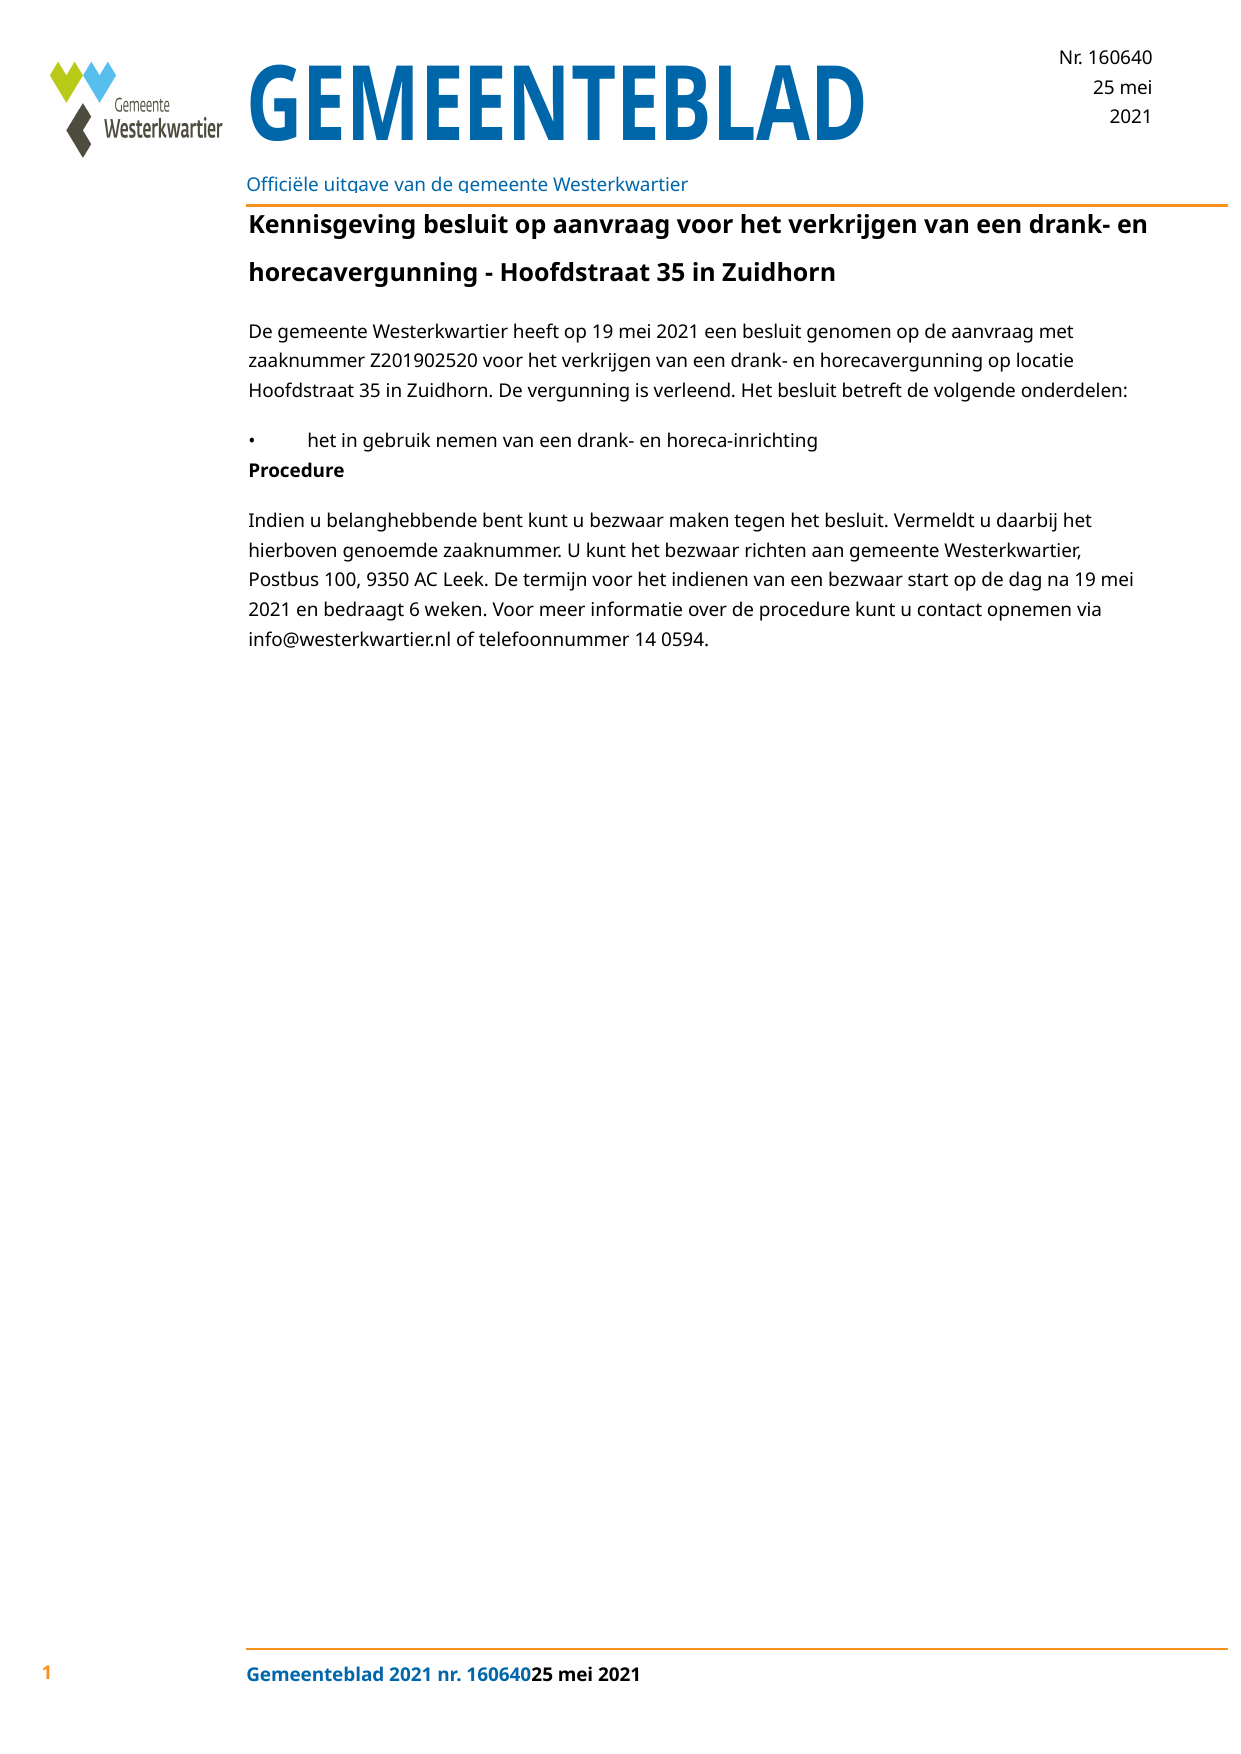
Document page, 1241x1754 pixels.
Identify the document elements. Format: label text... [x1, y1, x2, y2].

list het in gebruik nemen van een drank- en horeca-inrichting [248, 427, 1152, 453]
text Kennisgeving besluit op aanvraag voor het verkrijgen van een drank- en horecavergunning - Hoofdstraat 35 in Zuidhorn [248, 207, 1152, 288]
picture [41, 47, 231, 172]
text Procedure [248, 457, 1152, 483]
text Indien u belanghebbende bent kunt u bezwaar maken tegen het besluit. Vermeldt u daarbij het hierboven genoemde zaaknummer. U kunt het bezwaar richten aan gemeente Westerkwartier, Postbus 100, 9350 AC Leek. De termijn voor het indienen van een bezwaar start op de dag na 19 mei 2021 en bedraagt 6 weken. Voor meer informatie over de procedure kunt u contact opnemen via info@westerkwartier.nl of telefoonnummer 14 0594. [248, 507, 1152, 652]
text De gemeente Westerkwartier heeft op 19 mei 2021 een besluit genomen op de aanvraag met zaaknummer Z201902520 voor het verkrijgen van een drank- en horecavergunning op locatie Hoofdstraat 35 in Zuidhorn. De vergunning is verleend. Het besluit betreft de volgende onderdelen: [248, 318, 1152, 403]
